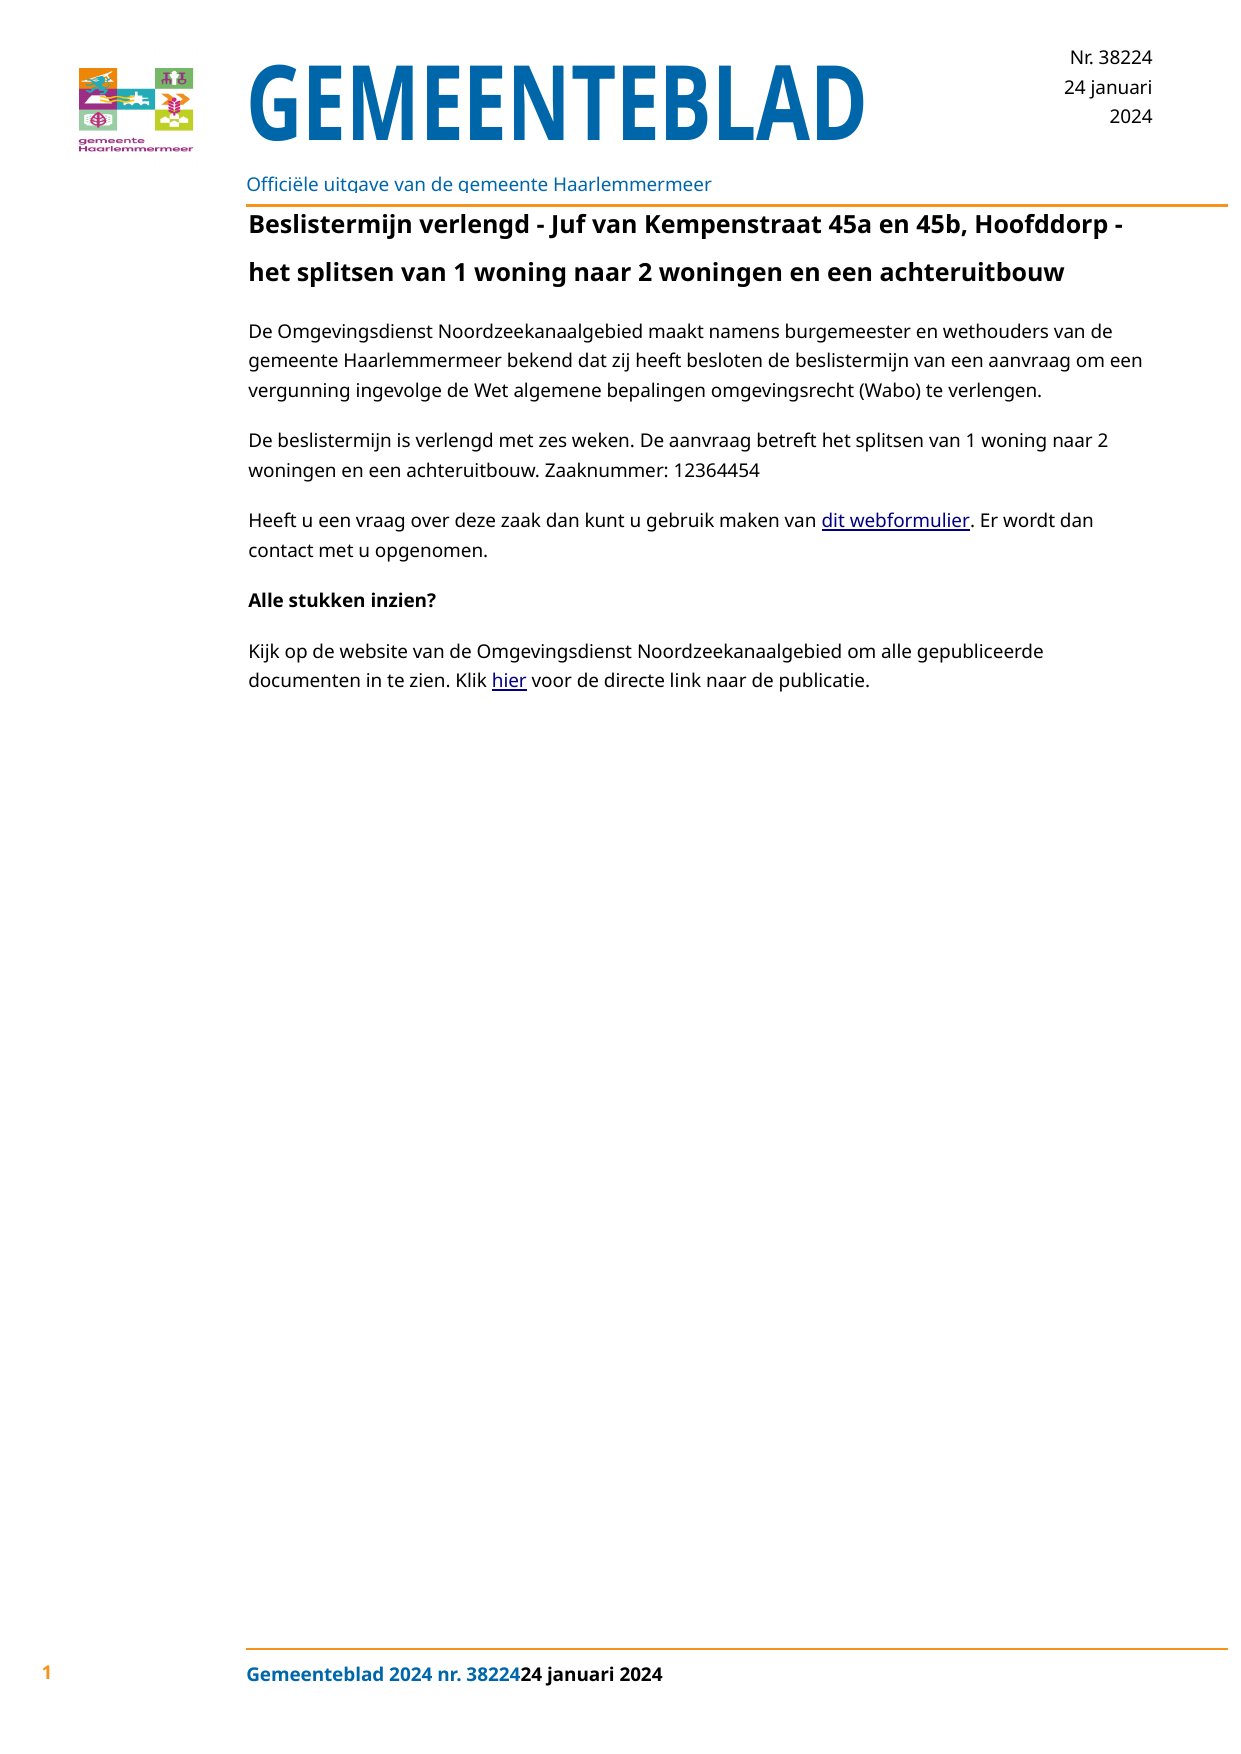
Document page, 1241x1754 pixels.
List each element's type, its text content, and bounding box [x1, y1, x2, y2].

text Alle stukken inzien? [248, 587, 1152, 613]
text Beslistermijn verlengd - Juf van Kempenstraat 45a en 45b, Hoofddorp - het splitsen van 1 woning naar 2 woningen en een achteruitbouw [248, 207, 1152, 288]
text Heeft u een vraag over deze zaak dan kunt u gebruik maken van dit webformulier. Er wordt dan contact met u opgenomen. [248, 507, 1152, 563]
text De Omgevingsdienst Noordzeekanaalgebied maakt namens burgemeester en wethouders van de gemeente Haarlemmermeer bekend dat zij heeft besloten de beslistermijn van een aanvraag om een vergunning ingevolge de Wet algemene bepalingen omgevingsrecht (Wabo) te verlengen. [248, 318, 1152, 403]
text Kijk op de website van de Omgevingsdienst Noordzeekanaalgebied om alle gepubliceerde documenten in te zien. Klik hier voor de directe link naar de publicatie. [248, 638, 1152, 693]
picture [41, 47, 231, 172]
text De beslistermijn is verlengd met zes weken. De aanvraag betreft het splitsen van 1 woning naar 2 woningen en een achteruitbouw. Zaaknummer: 12364454 [248, 427, 1152, 483]
